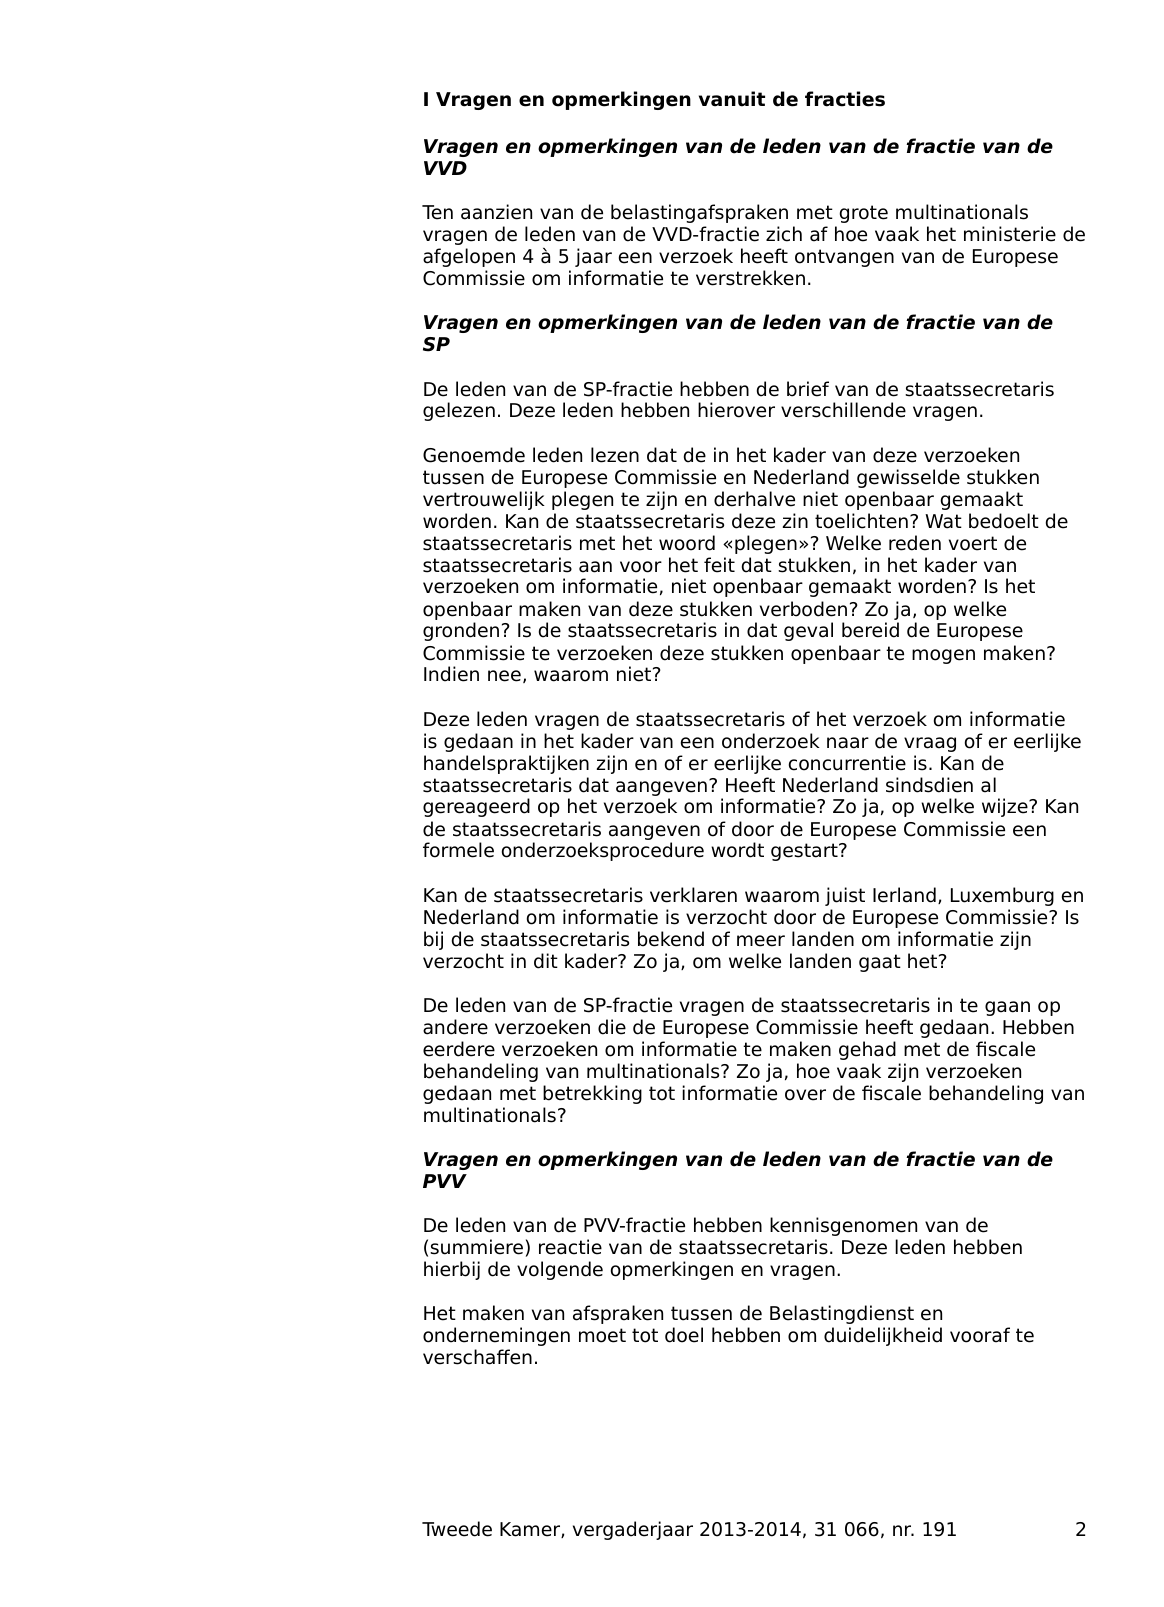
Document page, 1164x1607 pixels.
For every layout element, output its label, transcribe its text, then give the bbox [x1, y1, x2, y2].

text Kan de staatssecretaris verklaren waarom juist Ierland, Luxemburg en Nederland om informatie is verzocht door de Europese Commissie? Is bij de staatssecretaris bekend of meer landen om informatie zijn verzocht in dit kader? Zo ja, om welke landen gaat het? [422, 884, 1087, 972]
text Deze leden vragen de staatssecretaris of het verzoek om informatie is gedaan in het kader van een onderzoek naar de vraag of er eerlijke handelspraktijken zijn en of er eerlijke concurrentie is. Kan de staatssecretaris dat aangeven? Heeft Nederland sindsdien al gereageerd op het verzoek om informatie? Zo ja, op welke wijze? Kan de staatssecretaris aangeven of door de Europese Commissie een formele onderzoeksprocedure wordt gestart? [422, 708, 1087, 862]
subtitle Vragen en opmerkingen van de leden van de fractie van de PVV [422, 1149, 1087, 1193]
text De leden van de SP-fractie hebben de brief van de staatssecretaris gelezen. Deze leden hebben hierover verschillende vragen. [422, 378, 1087, 422]
subtitle I Vragen en opmerkingen vanuit de fracties [422, 89, 1087, 111]
text De leden van de PVV-fractie hebben kennisgenomen van de (summiere) reactie van de staatssecretaris. Deze leden hebben hierbij de volgende opmerkingen en vragen. [422, 1215, 1087, 1281]
text De leden van de SP-fractie vragen de staatssecretaris in te gaan op andere verzoeken die de Europese Commissie heeft gedaan. Hebben eerdere verzoeken om informatie te maken gehad met de fiscale behandeling van multinationals? Zo ja, hoe vaak zijn verzoeken gedaan met betrekking tot informatie over de fiscale behandeling van multinationals? [422, 995, 1087, 1127]
text Ten aanzien van de belastingafspraken met grote multinationals vragen de leden van de VVD-fractie zich af hoe vaak het ministerie de afgelopen 4 à 5 jaar een verzoek heeft ontvangen van de Europese Commissie om informatie te verstrekken. [422, 202, 1087, 290]
text Het maken van afspraken tussen de Belastingdienst en ondernemingen moet tot doel hebben om duidelijkheid vooraf te verschaffen. [422, 1303, 1087, 1369]
subtitle Vragen en opmerkingen van de leden van de fractie van de SP [422, 312, 1087, 356]
text Genoemde leden lezen dat de in het kader van deze verzoeken tussen de Europese Commissie en Nederland gewisselde stukken vertrouwelijk plegen te zijn en derhalve niet openbaar gemaakt worden. Kan de staatssecretaris deze zin toelichten? Wat bedoelt de staatssecretaris met het woord «plegen»? Welke reden voert de staatssecretaris aan voor het feit dat stukken, in het kader van verzoeken om informatie, niet openbaar gemaakt worden? Is het openbaar maken van deze stukken verboden? Zo ja, op welke gronden? Is de staatssecretaris in dat geval bereid de Europese Commissie te verzoeken deze stukken openbaar te mogen maken? Indien nee, waarom niet? [422, 444, 1087, 686]
subtitle Vragen en opmerkingen van de leden van de fractie van de VVD [422, 136, 1087, 180]
